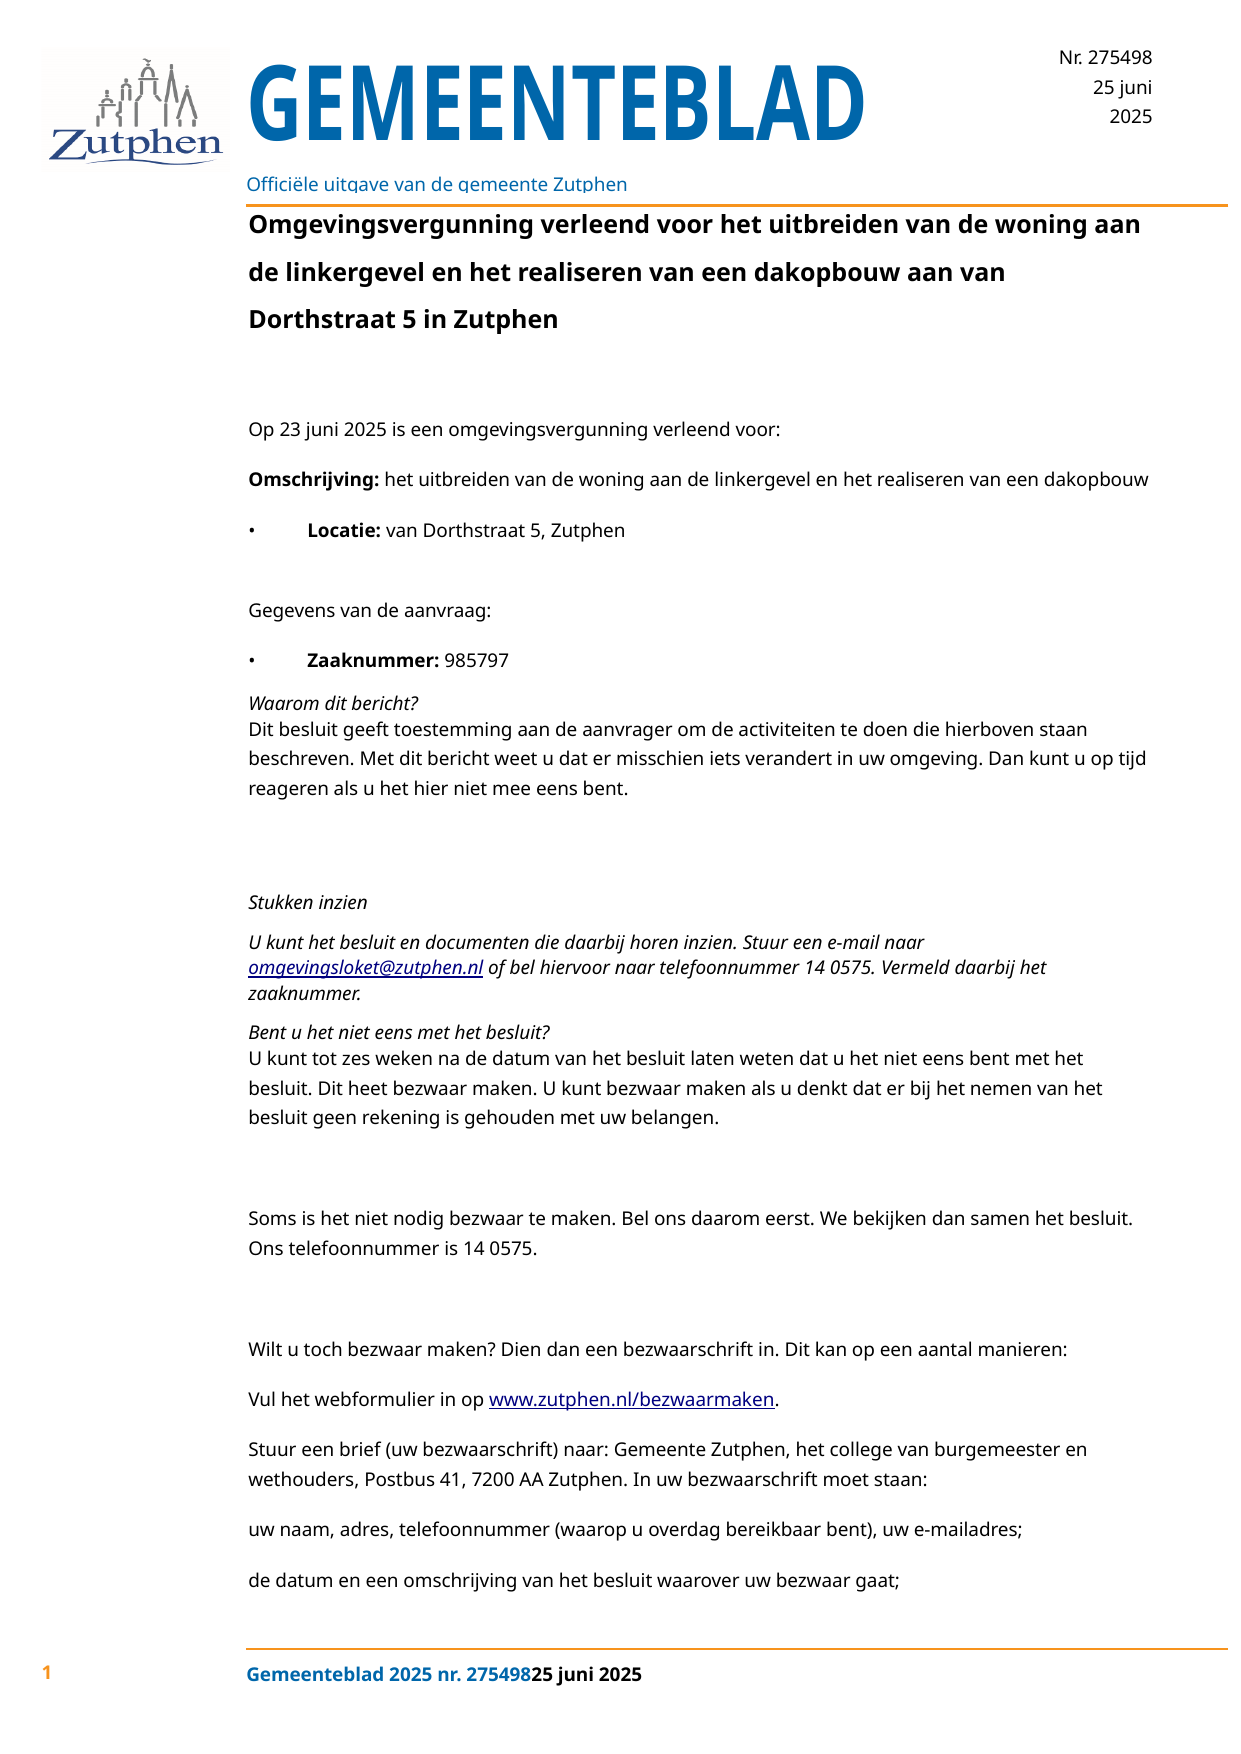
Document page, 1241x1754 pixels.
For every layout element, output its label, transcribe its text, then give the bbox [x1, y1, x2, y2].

text Waarom dit bericht? [248, 690, 1152, 716]
text Dit besluit geeft toestemming aan de aanvrager om de activiteiten te doen die hierboven staan beschreven. Met dit bericht weet u dat er misschien iets verandert in uw omgeving. Dan kunt u op tijd reageren als u het hier niet mee eens bent. [248, 716, 1152, 801]
text Omschrijving: het uitbreiden van de woning aan de linkergevel en het realiseren van een dakopbouw [248, 466, 1152, 492]
text U kunt tot zes weken na de datum van het besluit laten weten dat u het niet eens bent met het besluit. Dit heet bezwaar maken. U kunt bezwaar maken als u denkt dat er bij het nemen van het besluit geen rekening is gehouden met uw belangen. [248, 1045, 1152, 1130]
text Gegevens van de aanvraag: [248, 597, 1152, 622]
text Stuur een brief (uw bezwaarschrift) naar: Gemeente Zutphen, het college van burgemeester en wethouders, Postbus 41, 7200 AA Zutphen. In uw bezwaarschrift moet staan: [248, 1437, 1152, 1492]
text Wilt u toch bezwaar maken? Dien dan een bezwaarschrift in. Dit kan op een aantal manieren: [248, 1336, 1152, 1361]
text Stukken inzien [248, 889, 1152, 915]
list Locatie: van Dorthstraat 5, Zutphen [248, 517, 1152, 542]
text Soms is het niet nodig bezwaar te maken. Bel ons daarom eerst. We bekijken dan samen het besluit. Ons telefoonnummer is 14 0575. [248, 1205, 1152, 1261]
text Vul het webformulier in op www.zutphen.nl/bezwaarmaken. [248, 1386, 1152, 1412]
text U kunt het besluit en documenten die daarbij horen inzien. Stuur een e-mail naar omgevingsloket@zutphen.nl of bel hiervoor naar telefoonnummer 14 0575. Vermeld daarbij het zaaknummer. [248, 929, 1152, 1006]
text de datum en een omschrijving van het besluit waarover uw bezwaar gaat; [248, 1567, 1152, 1593]
text Bent u het niet eens met het besluit? [248, 1019, 1152, 1045]
text Omgevingsvergunning verleend voor het uitbreiden van de woning aan de linkergevel en het realiseren van een dakopbouw aan van Dorthstraat 5 in Zutphen [248, 207, 1152, 336]
text Op 23 juni 2025 is een omgevingsvergunning verleend voor: [248, 416, 1152, 442]
list Zaaknummer: 985797 [248, 647, 1152, 673]
text uw naam, adres, telefoonnummer (waarop u overdag bereikbaar bent), uw e-mailadres; [248, 1517, 1152, 1542]
picture [41, 47, 231, 172]
